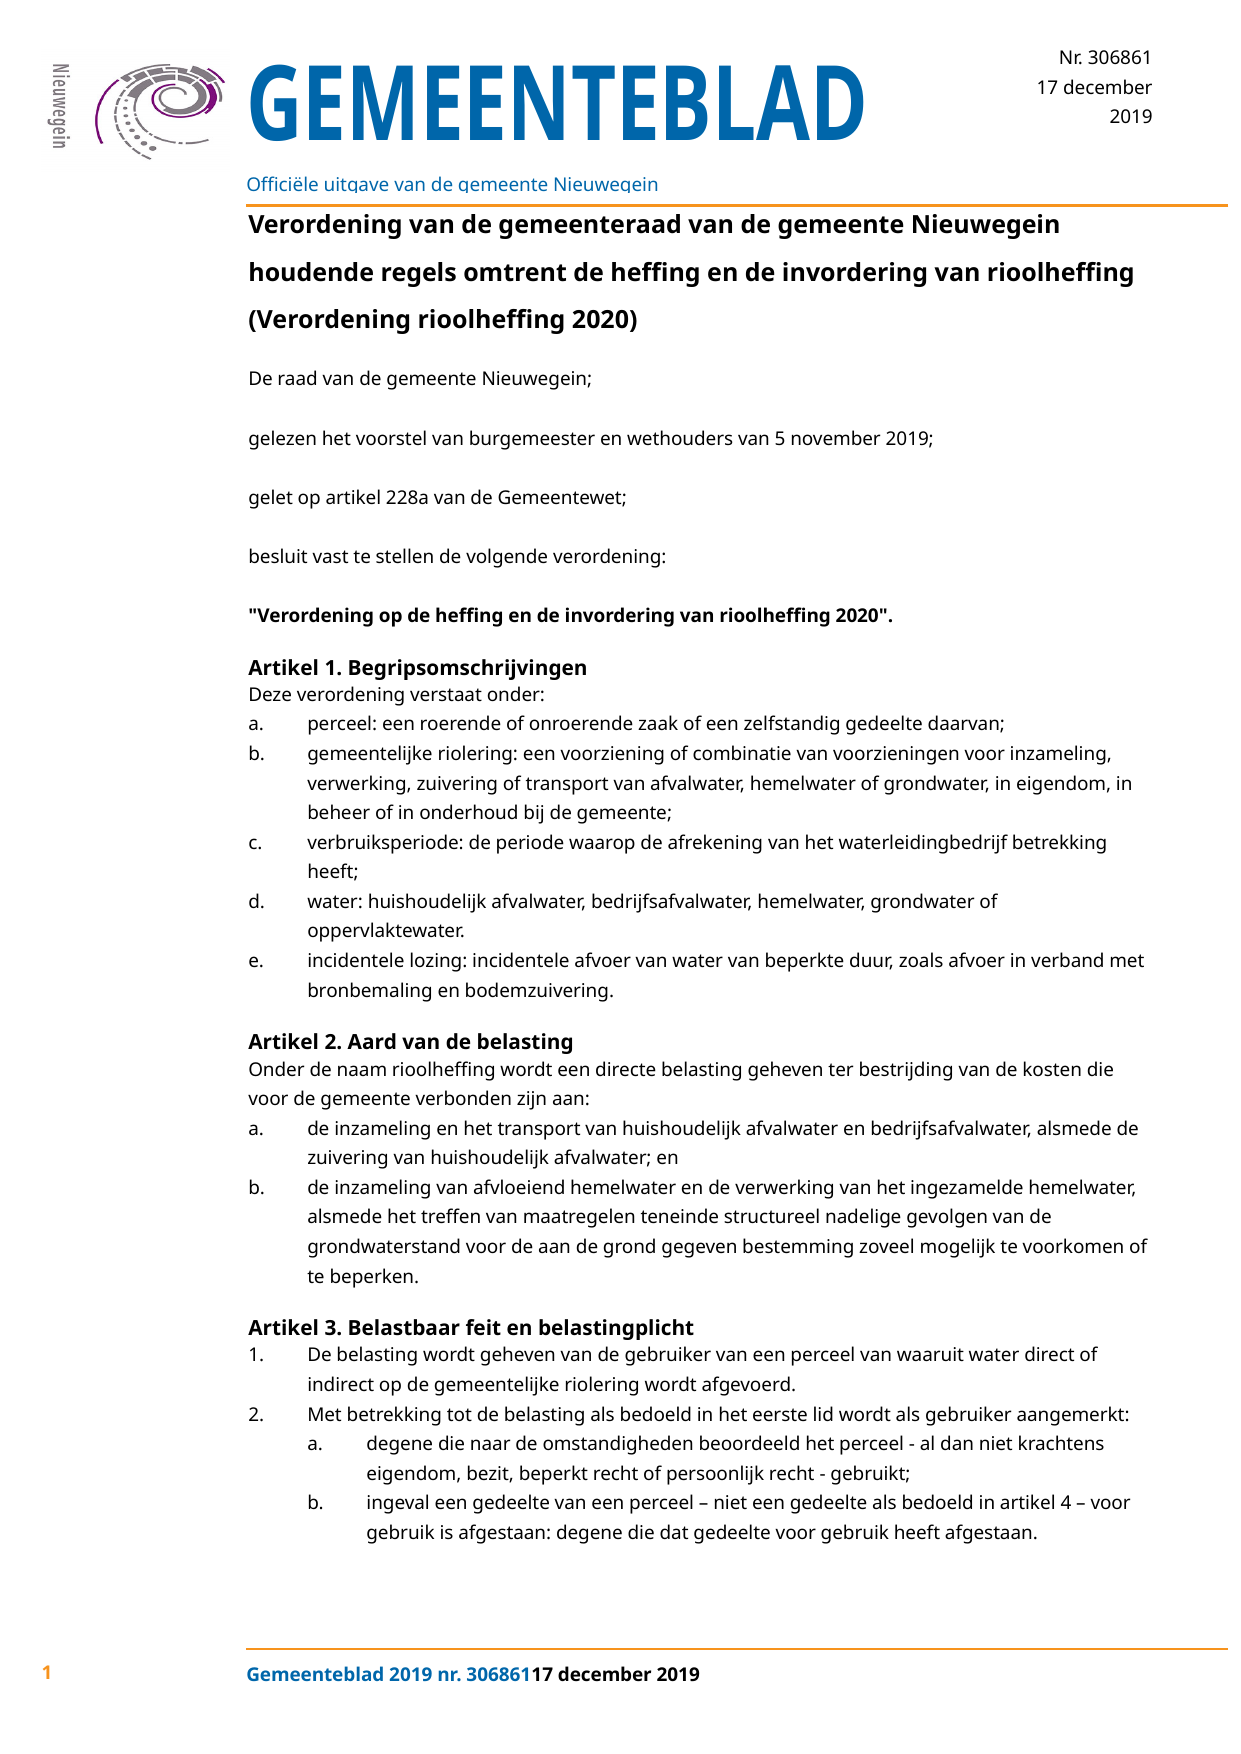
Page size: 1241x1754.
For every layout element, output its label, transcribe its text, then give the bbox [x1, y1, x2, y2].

list gemeentelijke riolering: een voorziening of combinatie van voorzieningen voor inzameling, verwerking, zuivering of transport van afvalwater, hemelwater of grondwater, in eigendom, in beheer of in onderhoud bij de gemeente; [248, 740, 1152, 825]
text Artikel 1. Begripsomschrijvingen [248, 653, 1152, 681]
list de inzameling en het transport van huishoudelijk afvalwater en bedrijfsafvalwater, alsmede de zuivering van huishoudelijk afvalwater; en [248, 1115, 1152, 1170]
text besluit vast te stellen de volgende verordening: [248, 543, 1152, 569]
list De belasting wordt geheven van de gebruiker van een perceel van waaruit water direct of indirect op de gemeentelijke riolering wordt afgevoerd. [248, 1342, 1152, 1397]
list water: huishoudelijk afvalwater, bedrijfsafvalwater, hemelwater, grondwater of oppervlaktewater. [248, 888, 1152, 943]
text Onder de naam rioolheffing wordt een directe belasting geheven ter bestrijding van de kosten die voor de gemeente verbonden zijn aan: [248, 1056, 1152, 1111]
list degene die naar de omstandigheden beoordeeld het perceel - al dan niet krachtens eigendom, bezit, beperkt recht of persoonlijk recht - gebruikt; [307, 1430, 1152, 1486]
text gelezen het voorstel van burgemeester en wethouders van 5 november 2019; [248, 425, 1152, 450]
text Artikel 3. Belastbaar feit en belastingplicht [248, 1313, 1152, 1342]
text gelet op artikel 228a van de Gemeentewet; [248, 484, 1152, 509]
list ingeval een gedeelte van een perceel – niet een gedeelte als bedoeld in artikel 4 – voor gebruik is afgestaan: degene die dat gedeelte voor gebruik heeft afgestaan. [307, 1489, 1152, 1545]
list de inzameling van afvloeiend hemelwater en de verwerking van het ingezamelde hemelwater, alsmede het treffen van maatregelen teneinde structureel nadelige gevolgen van de grondwaterstand voor de aan de grond gegeven bestemming zoveel mogelijk te voorkomen of te beperken. [248, 1174, 1152, 1288]
list perceel: een roerende of onroerende zaak of een zelfstandig gedeelte daarvan; [248, 711, 1152, 736]
text Artikel 2. Aard van de belasting [248, 1027, 1152, 1056]
text "Verordening op de heffing en de invordering van rioolheffing 2020". [248, 602, 1152, 628]
text Verordening van de gemeenteraad van de gemeente Nieuwegein houdende regels omtrent de heffing en de invordering van rioolheffing (Verordening rioolheffing 2020) [248, 207, 1152, 336]
list verbruiksperiode: de periode waarop de afrekening van het waterleidingbedrijf betrekking heeft; [248, 829, 1152, 884]
list Met betrekking tot de belasting als bedoeld in het eerste lid wordt als gebruiker aangemerkt: [248, 1401, 1152, 1427]
list incidentele lozing: incidentele afvoer van water van beperkte duur, zoals afvoer in verband met bronbemaling en bodemzuivering. [248, 947, 1152, 1003]
text Deze verordening verstaat onder: [248, 681, 1152, 707]
text De raad van de gemeente Nieuwegein; [248, 366, 1152, 391]
picture [41, 47, 231, 172]
